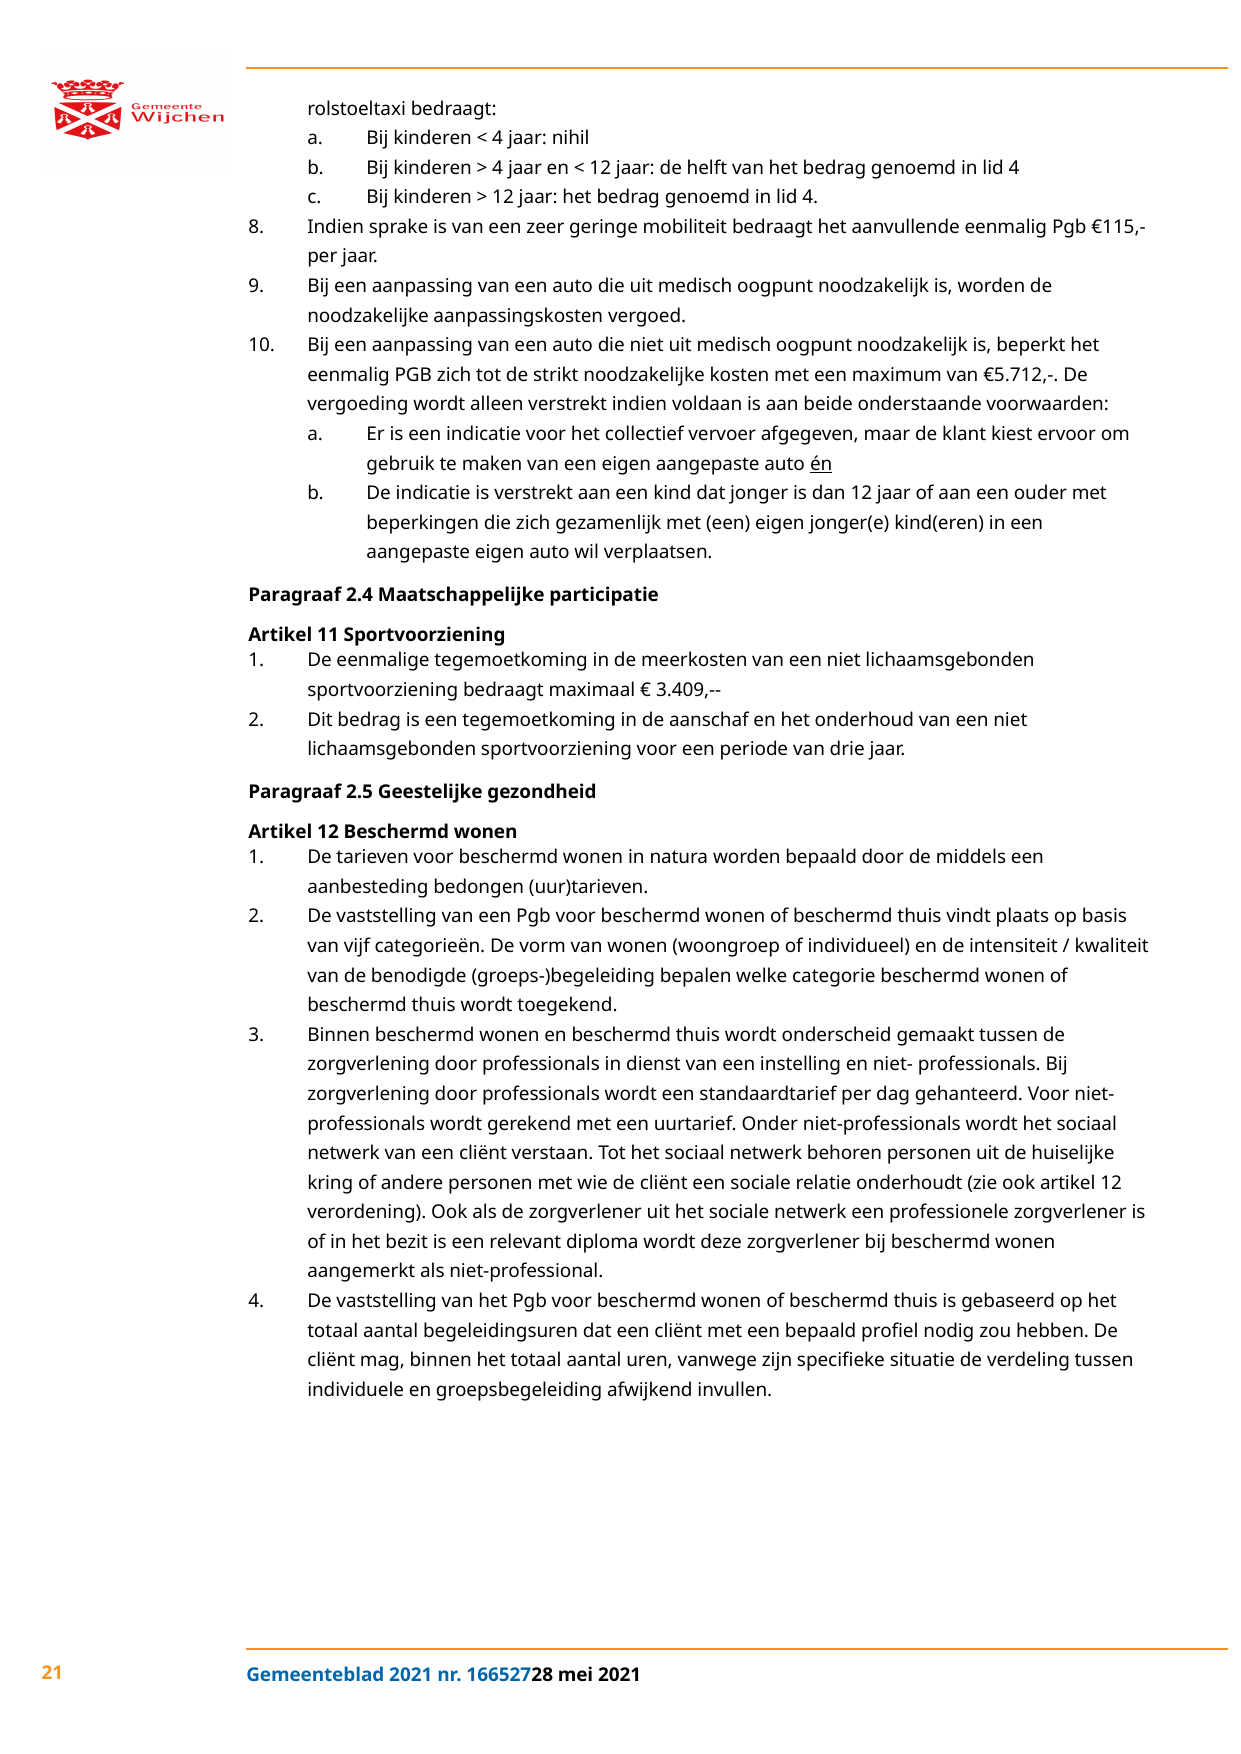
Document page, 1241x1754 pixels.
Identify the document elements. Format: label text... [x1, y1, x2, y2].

list Er is een indicatie voor het collectief vervoer afgegeven, maar de klant kiest ervoor om gebruik te maken van een eigen aangepaste auto én [307, 420, 1152, 476]
text Paragraaf 2.5 Geestelijke gezondheid [248, 778, 1152, 804]
list De tarieven voor beschermd wonen in natura worden bepaald door de middels een aanbesteding bedongen (uur)tarieven. [248, 843, 1152, 899]
text Artikel 12 Beschermd wonen [248, 818, 1152, 843]
list Indien sprake is van een zeer geringe mobiliteit bedraagt het aanvullende eenmalig Pgb €115,- per jaar. [248, 213, 1152, 268]
list Binnen beschermd wonen en beschermd thuis wordt onderscheid gemaakt tussen de zorgverlening door professionals in dienst van een instelling en niet- professionals. Bij zorgverlening door professionals wordt een standaardtarief per dag gehanteerd. Voor niet-professionals wordt gerekend met een uurtarief. Onder niet-professionals wordt het sociaal netwerk van een cliënt verstaan. Tot het sociaal netwerk behoren personen uit de huiselijke kring of andere personen met wie de cliënt een sociale relatie onderhoudt (zie ook artikel 12 verordening). Ook als de zorgverlener uit het sociale netwerk een professionele zorgverlener is of in het bezit is een relevant diploma wordt deze zorgverlener bij beschermd wonen aangemerkt als niet-professional. [248, 1021, 1152, 1283]
list De indicatie is verstrekt aan een kind dat jonger is dan 12 jaar of aan een ouder met beperkingen die zich gezamenlijk met (een) eigen jonger(e) kind(eren) in een aangepaste eigen auto wil verplaatsen. [307, 479, 1152, 564]
list Bij een aanpassing van een auto die niet uit medisch oogpunt noodzakelijk is, beperkt het eenmalig PGB zich tot de strikt noodzakelijke kosten met een maximum van €5.712,-. De vergoeding wordt alleen verstrekt indien voldaan is aan beide onderstaande voorwaarden: [248, 331, 1152, 416]
picture [41, 47, 231, 172]
list rolstoeltaxi bedraagt: [248, 95, 1152, 121]
list De vaststelling van een Pgb voor beschermd wonen of beschermd thuis vindt plaats op basis van vijf categorieën. De vorm van wonen (woongroep of individueel) en de intensiteit / kwaliteit van de benodigde (groeps-)begeleiding bepalen welke categorie beschermd wonen of beschermd thuis wordt toegekend. [248, 903, 1152, 1017]
list Bij kinderen > 4 jaar en < 12 jaar: de helft van het bedrag genoemd in lid 4 [307, 154, 1152, 180]
list Dit bedrag is een tegemoetkoming in de aanschaf en het onderhoud van een niet lichaamsgebonden sportvoorziening voor een periode van drie jaar. [248, 706, 1152, 761]
list De eenmalige tegemoetkoming in de meerkosten van een niet lichaamsgebonden sportvoorziening bedraagt maximaal € 3.409,-- [248, 647, 1152, 702]
text Paragraaf 2.4 Maatschappelijke participatie [248, 582, 1152, 607]
list Bij een aanpassing van een auto die uit medisch oogpunt noodzakelijk is, worden de noodzakelijke aanpassingskosten vergoed. [248, 272, 1152, 328]
text Artikel 11 Sportvoorziening [248, 621, 1152, 647]
list Bij kinderen > 12 jaar: het bedrag genoemd in lid 4. [307, 183, 1152, 209]
list De vaststelling van het Pgb voor beschermd wonen of beschermd thuis is gebaseerd op het totaal aantal begeleidingsuren dat een cliënt met een bepaald profiel nodig zou hebben. De cliënt mag, binnen het totaal aantal uren, vanwege zijn specifieke situatie de verdeling tussen individuele en groepsbegeleiding afwijkend invullen. [248, 1287, 1152, 1402]
list Bij kinderen < 4 jaar: nihil [307, 124, 1152, 150]
